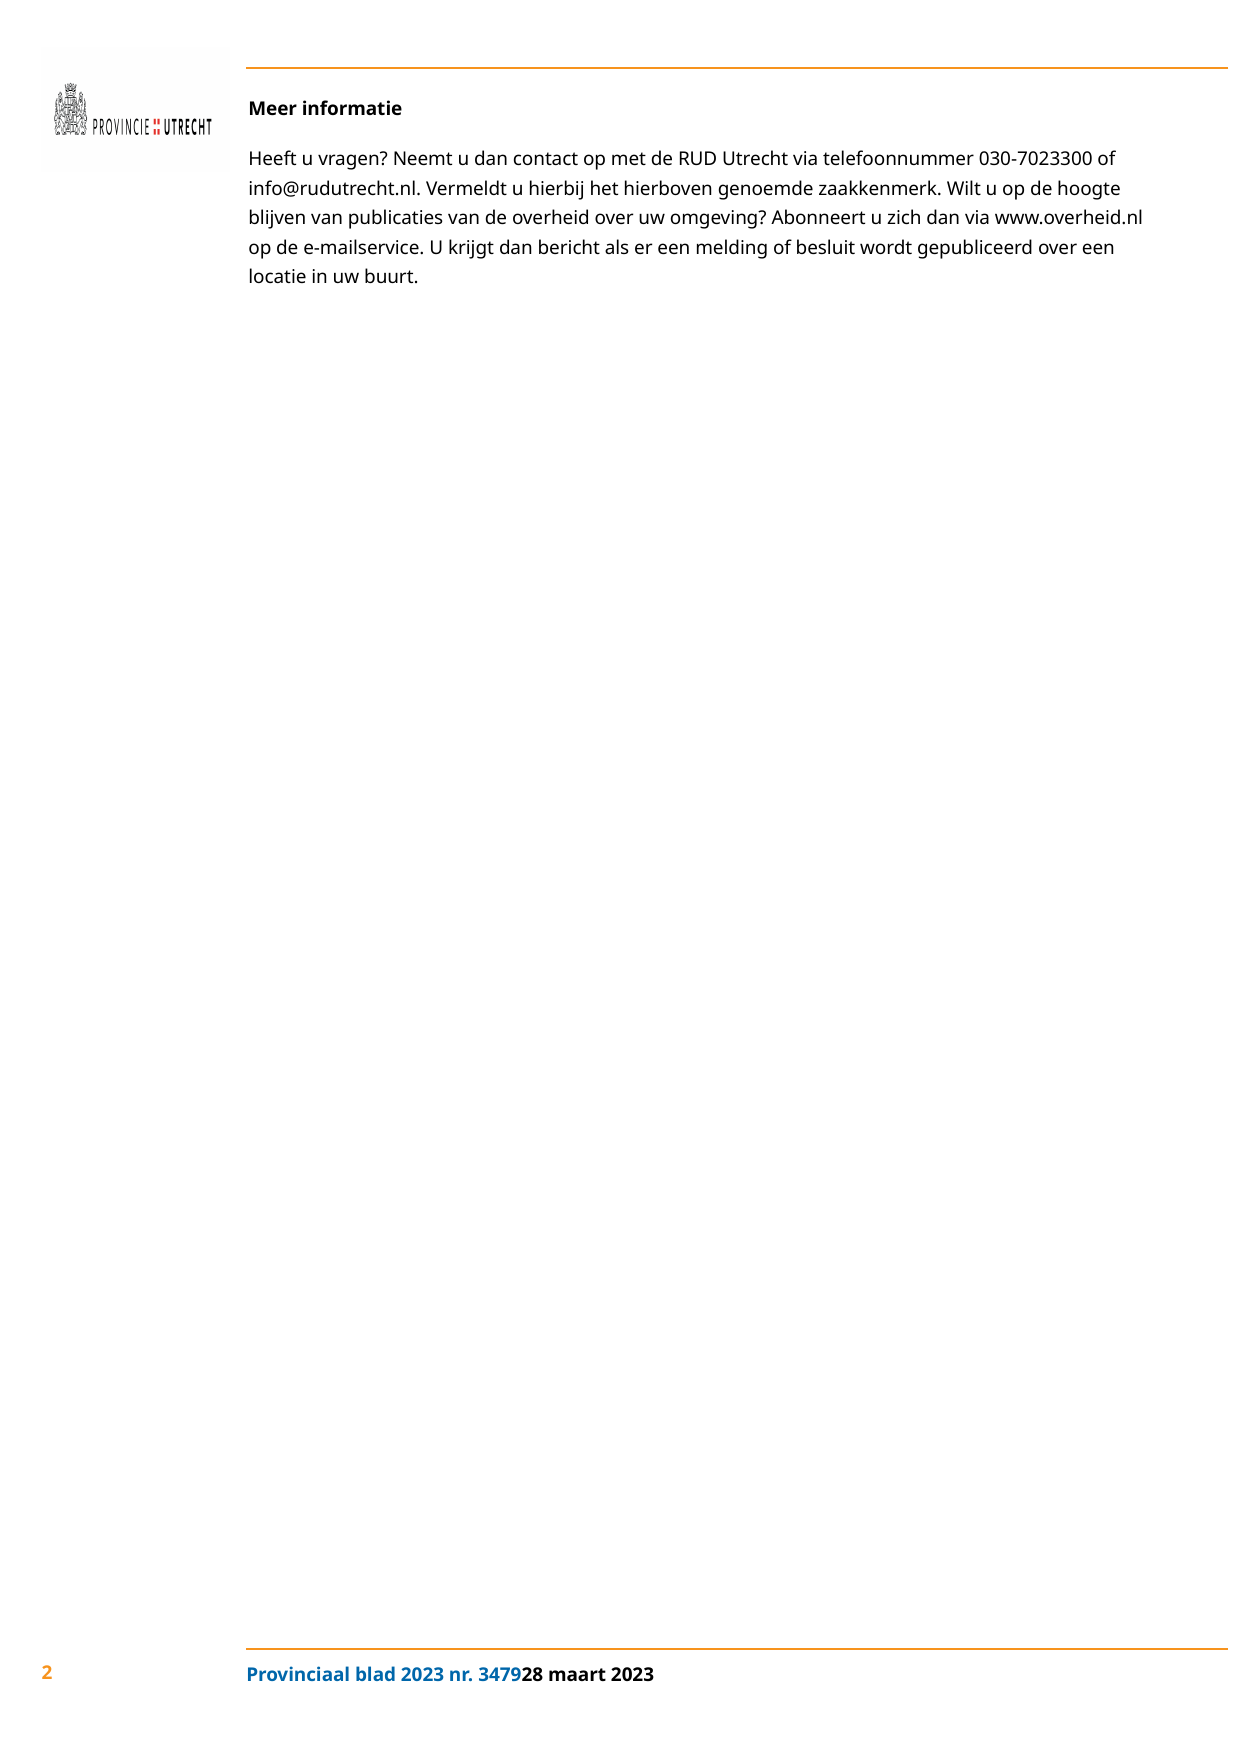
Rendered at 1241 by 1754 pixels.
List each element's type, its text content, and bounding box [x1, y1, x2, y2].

text Meer informatie [248, 95, 1152, 121]
text Heeft u vragen? Neemt u dan contact op met de RUD Utrecht via telefoonnummer 030-7023300 of info@rudutrecht.nl. Vermeldt u hierbij het hierboven genoemde zaakkenmerk. Wilt u op de hoogte blijven van publicaties van de overheid over uw omgeving? Abonneert u zich dan via www.overheid.nl op de e-mailservice. U krijgt dan bericht als er een melding of besluit wordt gepubliceerd over een locatie in uw buurt. [248, 145, 1152, 289]
picture [41, 47, 231, 172]
